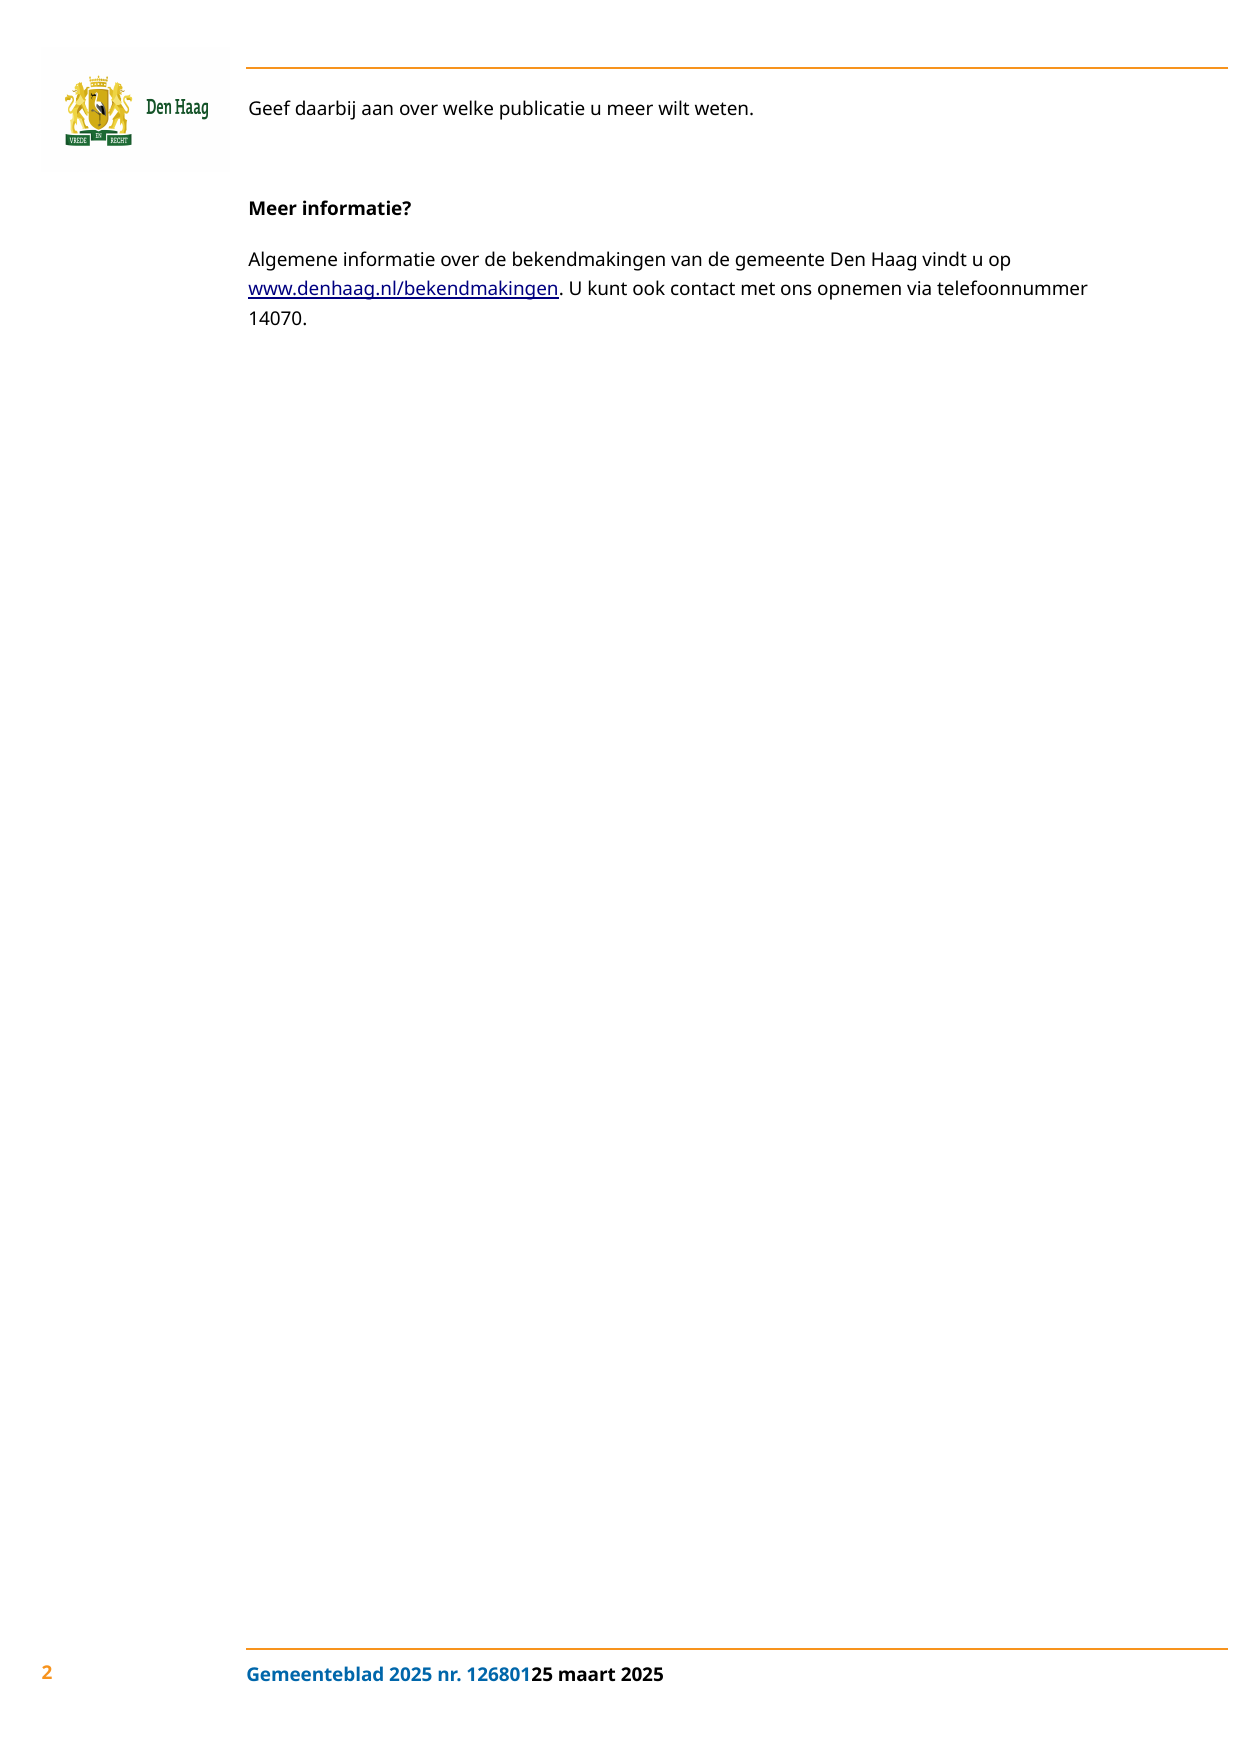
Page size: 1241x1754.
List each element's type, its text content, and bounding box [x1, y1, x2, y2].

text Meer informatie? [248, 196, 1152, 221]
text Algemene informatie over de bekendmakingen van de gemeente Den Haag vindt u op www.denhaag.nl/bekendmakingen. U kunt ook contact met ons opnemen via telefoonnummer 14070. [248, 246, 1152, 331]
text Geef daarbij aan over welke publicatie u meer wilt weten. [248, 95, 1152, 121]
picture [41, 47, 231, 172]
